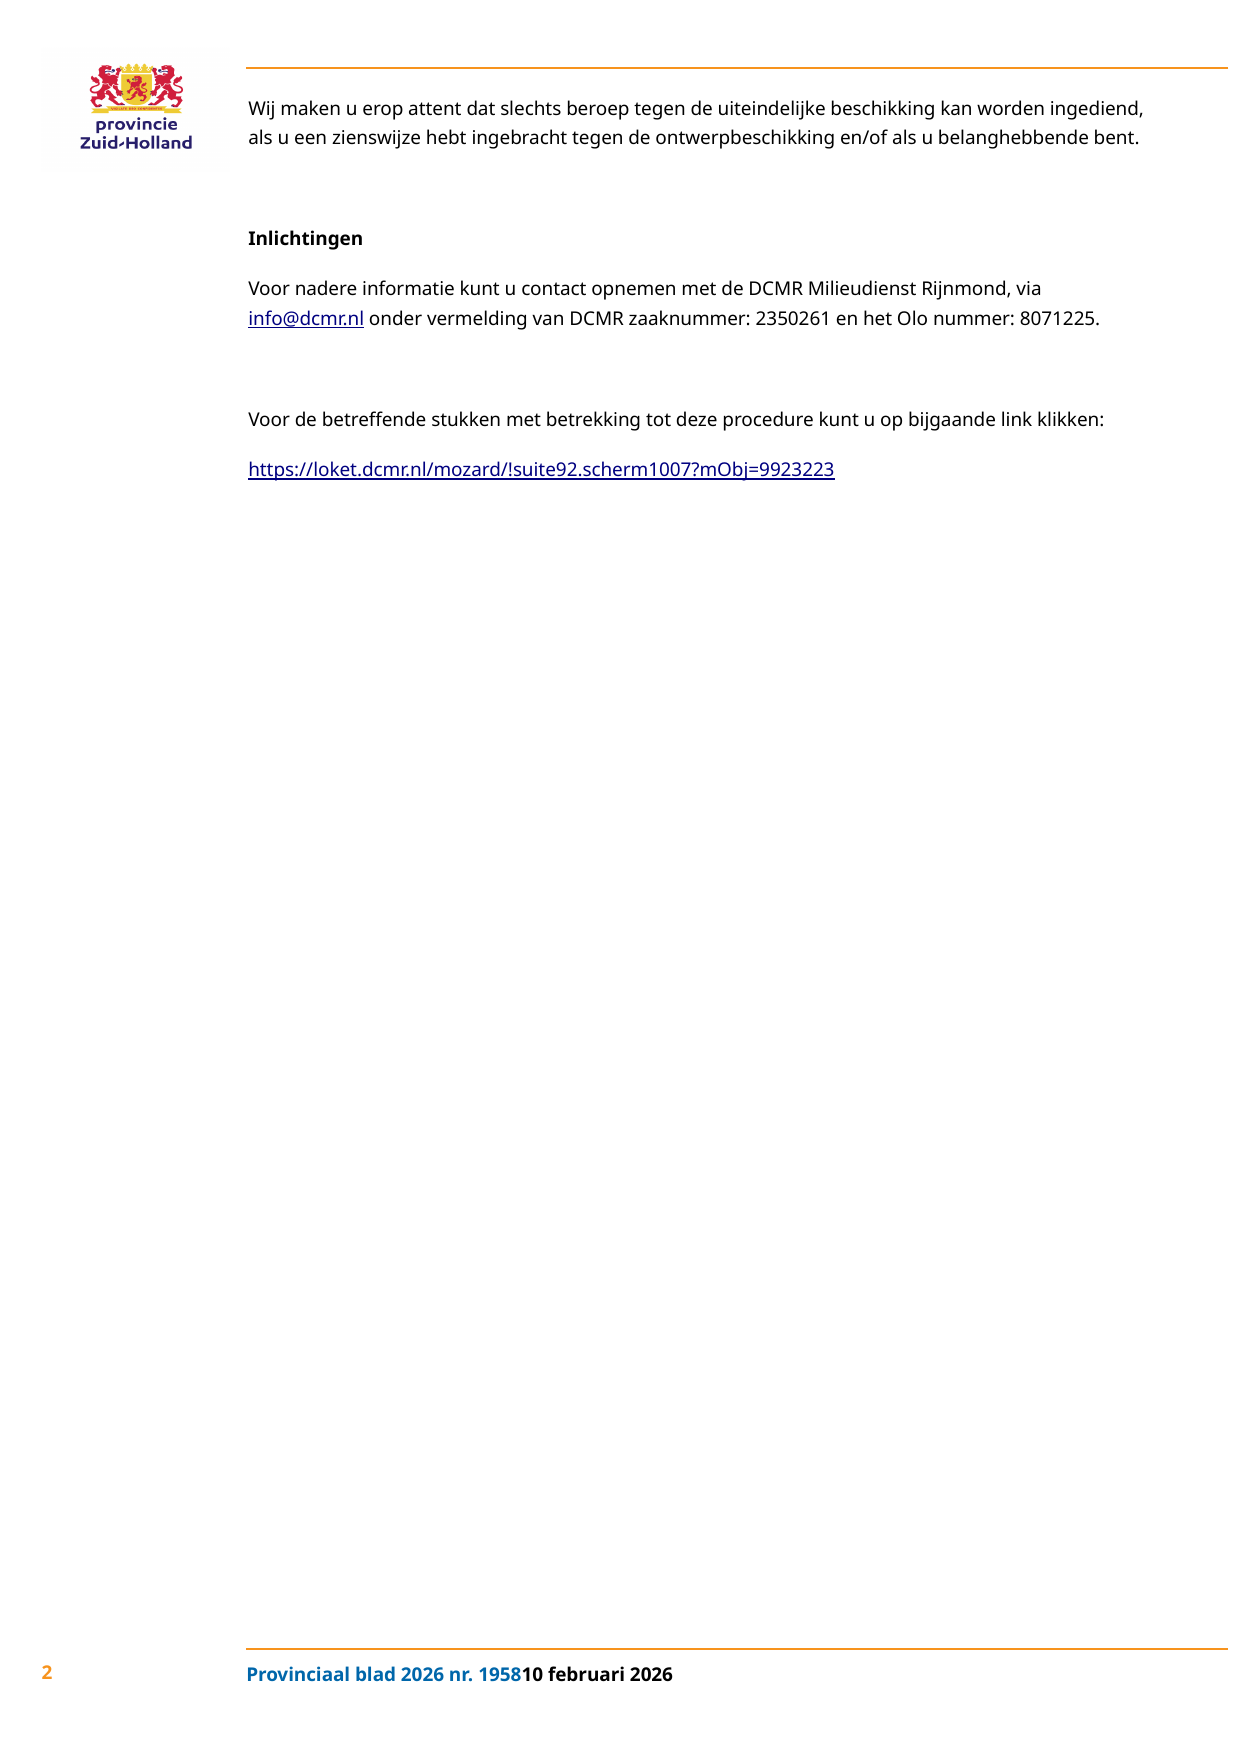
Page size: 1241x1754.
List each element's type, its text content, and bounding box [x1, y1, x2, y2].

text https://loket.dcmr.nl/mozard/!suite92.scherm1007?mObj=9923223 [248, 456, 1152, 482]
text Inlichtingen [248, 225, 1152, 251]
text Wij maken u erop attent dat slechts beroep tegen de uiteindelijke beschikking kan worden ingediend, als u een zienswijze hebt ingebracht tegen de ontwerpbeschikking en/of als u belanghebbende bent. [248, 95, 1152, 150]
text Voor de betreffende stukken met betrekking tot deze procedure kunt u op bijgaande link klikken: [248, 406, 1152, 432]
picture [41, 47, 231, 172]
text Voor nadere informatie kunt u contact opnemen met de DCMR Milieudienst Rijnmond, via info@dcmr.nl onder vermelding van DCMR zaaknummer: 2350261 en het Olo nummer: 8071225. [248, 276, 1152, 331]
